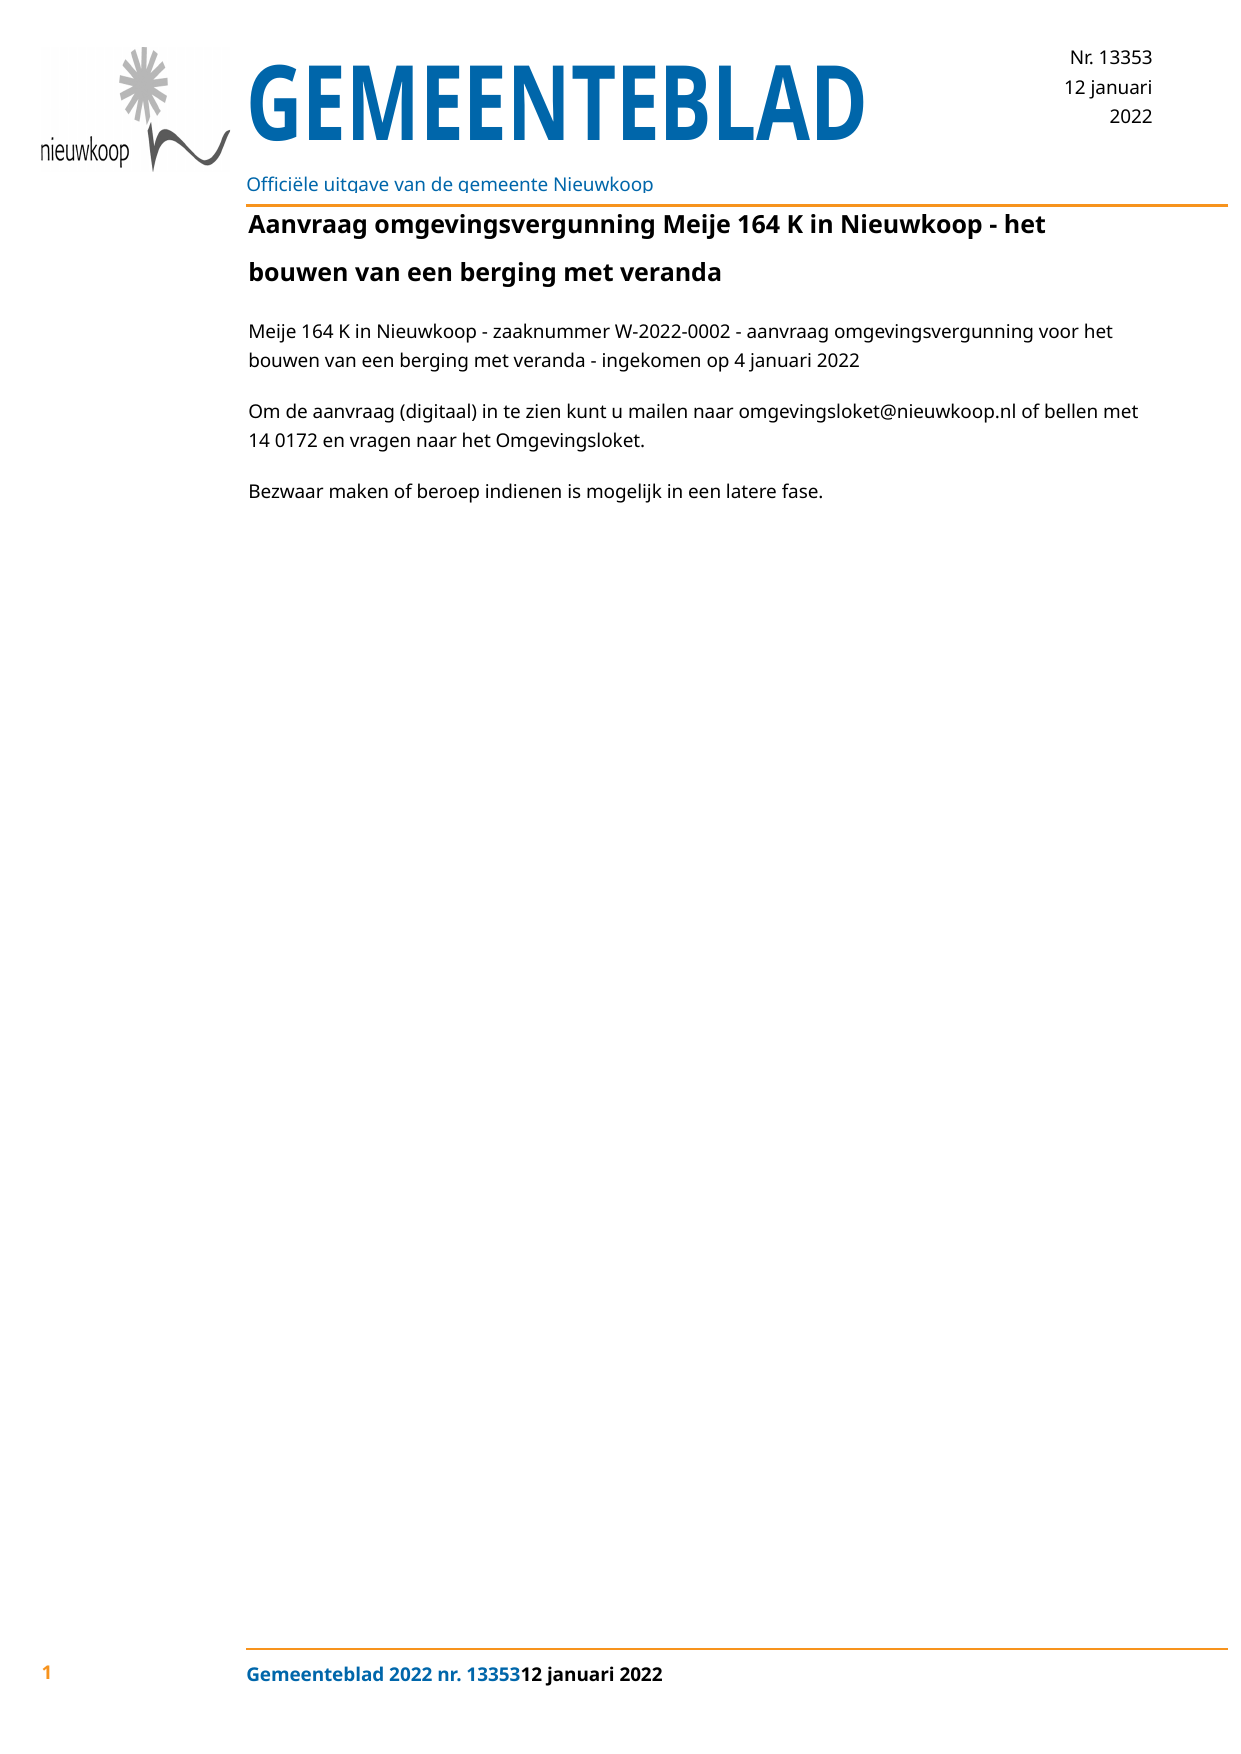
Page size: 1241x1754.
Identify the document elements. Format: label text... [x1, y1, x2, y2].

text Aanvraag omgevingsvergunning Meije 164 K in Nieuwkoop - het bouwen van een berging met veranda [248, 207, 1152, 288]
text Meije 164 K in Nieuwkoop - zaaknummer W-2022-0002 - aanvraag omgevingsvergunning voor het bouwen van een berging met veranda - ingekomen op 4 januari 2022 [248, 318, 1152, 373]
text Bezwaar maken of beroep indienen is mogelijk in een latere fase. [248, 478, 1152, 504]
picture [41, 47, 231, 172]
text Om de aanvraag (digitaal) in te zien kunt u mailen naar omgevingsloket@nieuwkoop.nl of bellen met 14 0172 en vragen naar het Omgevingsloket. [248, 398, 1152, 453]
